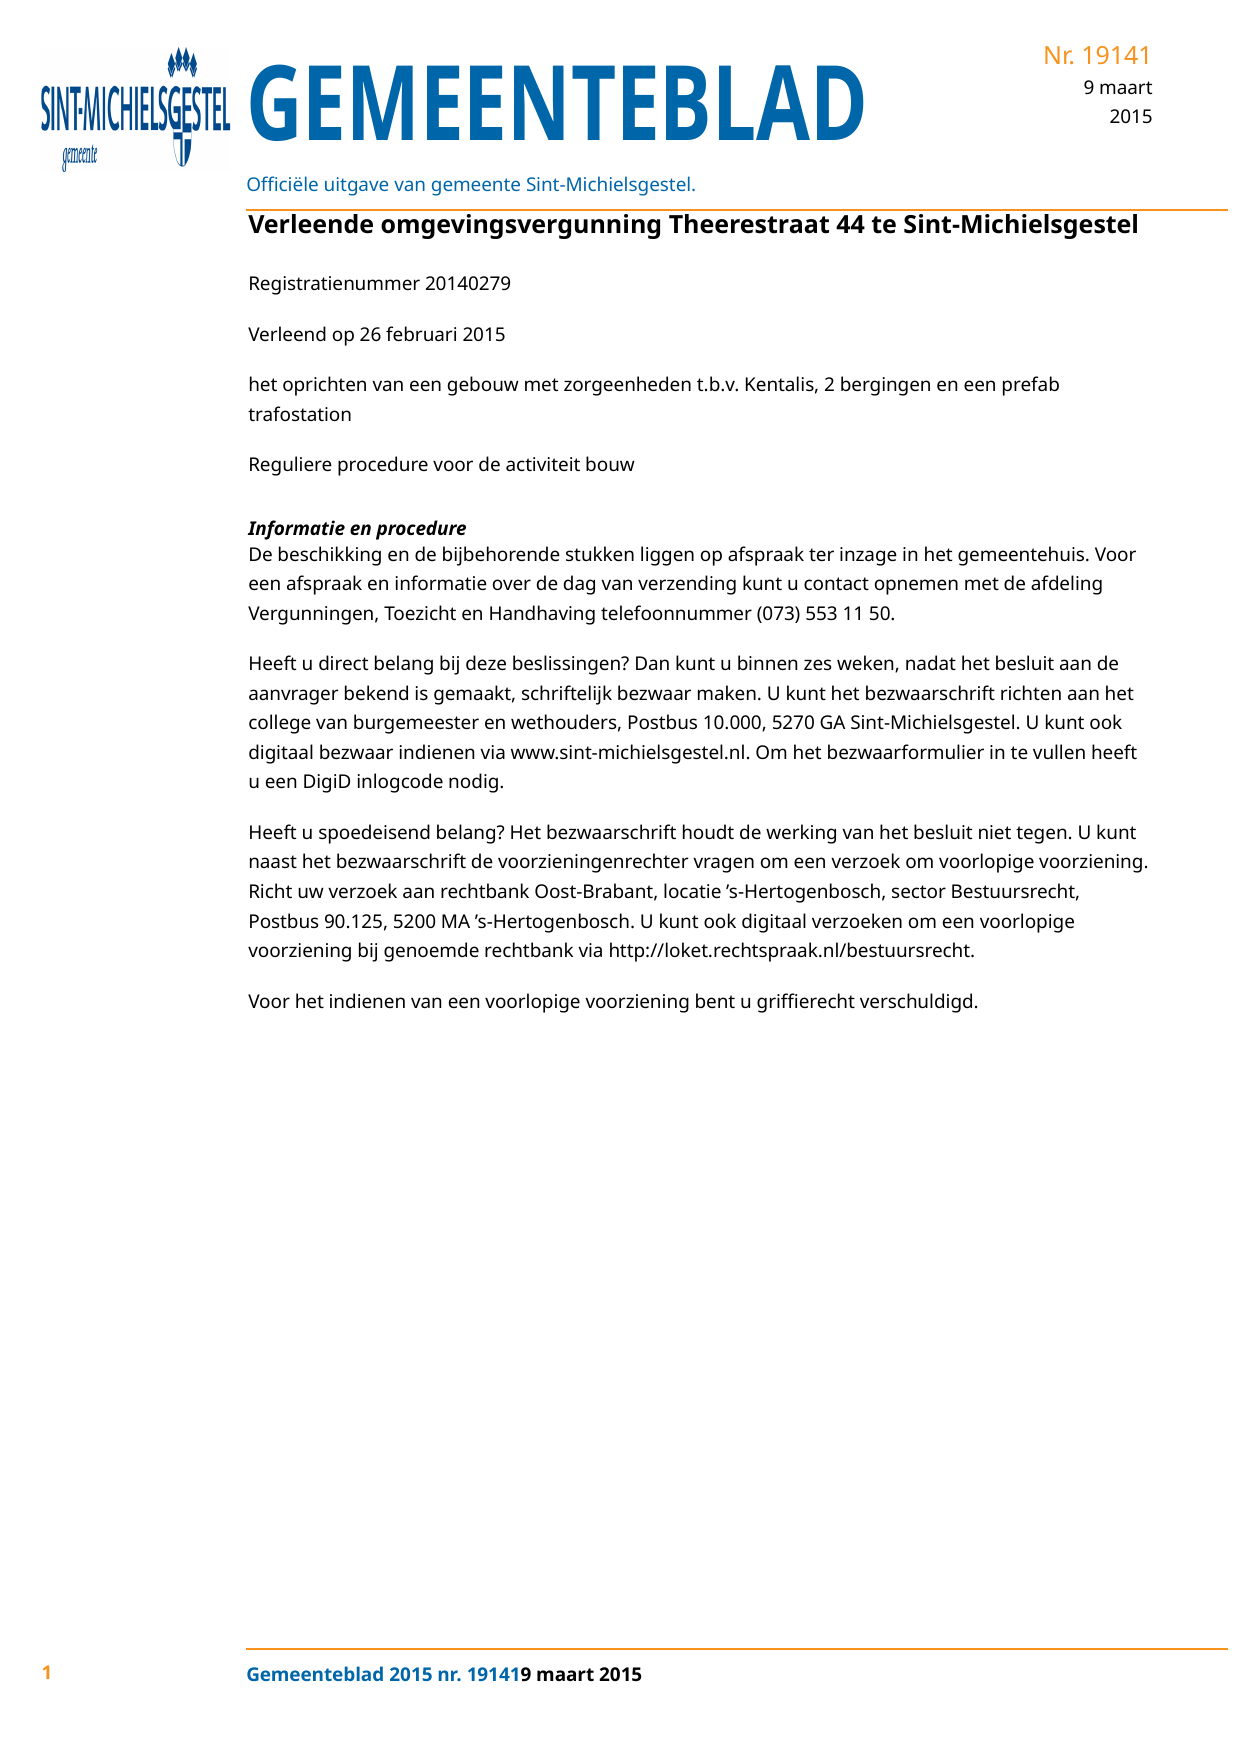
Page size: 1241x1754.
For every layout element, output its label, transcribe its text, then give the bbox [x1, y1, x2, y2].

text Voor het indienen van een voorlopige voorziening bent u griffierecht verschuldigd. [248, 988, 1152, 1014]
text Reguliere procedure voor de activiteit bouw [248, 451, 1152, 477]
text De beschikking en de bijbehorende stukken liggen op afspraak ter inzage in het gemeentehuis. Voor een afspraak en informatie over de dag van verzending kunt u contact opnemen met de afdeling Vergunningen, Toezicht en Handhaving telefoonnummer (073) 553 11 50. [248, 541, 1152, 626]
text Verleende omgevingsvergunning Theerestraat 44 te Sint-Michielsgestel [248, 211, 1152, 241]
text Heeft u direct belang bij deze beslissingen? Dan kunt u binnen zes weken, nadat het besluit aan de aanvrager bekend is gemaakt, schriftelijk bezwaar maken. U kunt het bezwaarschrift richten aan het college van burgemeester en wethouders, Postbus 10.000, 5270 GA Sint-Michielsgestel. U kunt ook digitaal bezwaar indienen via www.sint-michielsgestel.nl. Om het bezwaarformulier in te vullen heeft u een DigiD inlogcode nodig. [248, 650, 1152, 794]
text Verleend op 26 februari 2015 [248, 321, 1152, 346]
picture [41, 47, 231, 172]
text het oprichten van een gebouw met zorgeenheden t.b.v. Kentalis, 2 bergingen en een prefab trafostation [248, 371, 1152, 426]
text Informatie en procedure [248, 515, 1152, 541]
text Registratienummer 20140279 [248, 270, 1152, 296]
text Heeft u spoedeisend belang? Het bezwaarschrift houdt de werking van het besluit niet tegen. U kunt naast het bezwaarschrift de voorzieningenrechter vragen om een verzoek om voorlopige voorziening. Richt uw verzoek aan rechtbank Oost-Brabant, locatie ’s-Hertogenbosch, sector Bestuursrecht, Postbus 90.125, 5200 MA ’s-Hertogenbosch. U kunt ook digitaal verzoeken om een voorlopige voorziening bij genoemde rechtbank via http://loket.rechtspraak.nl/bestuursrecht. [248, 819, 1152, 963]
